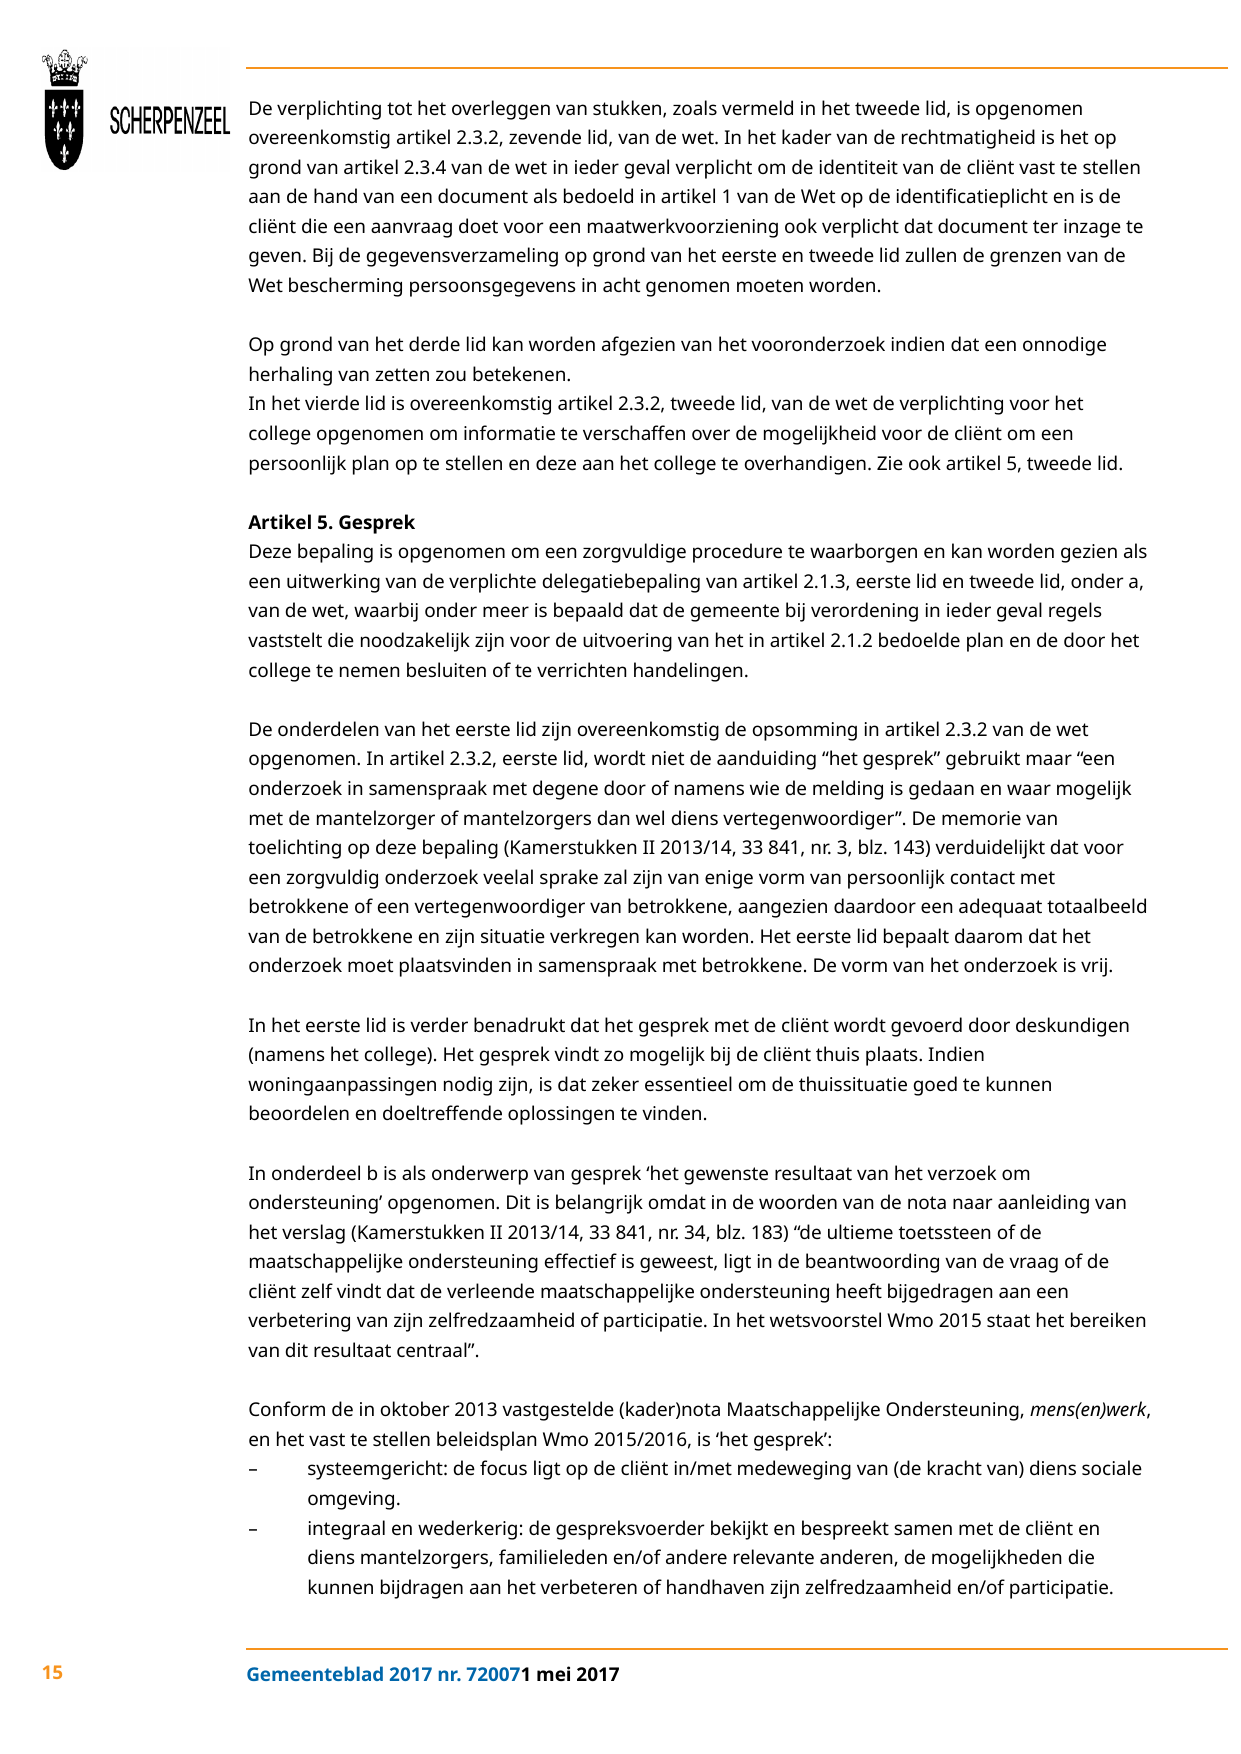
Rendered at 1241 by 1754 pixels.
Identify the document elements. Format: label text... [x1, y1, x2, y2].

text In het vierde lid is overeenkomstig artikel 2.3.2, tweede lid, van de wet de verplichting voor het college opgenomen om informatie te verschaffen over de mogelijkheid voor de cliënt om een persoonlijk plan op te stellen en deze aan het college te overhandigen. Zie ook artikel 5, tweede lid. [248, 391, 1152, 476]
text Deze bepaling is opgenomen om een zorgvuldige procedure te waarborgen en kan worden gezien als een uitwerking van de verplichte delegatiebepaling van artikel 2.1.3, eerste lid en tweede lid, onder a, van de wet, waarbij onder meer is bepaald dat de gemeente bij verordening in ieder geval regels vaststelt die noodzakelijk zijn voor de uitvoering van het in artikel 2.1.2 bedoelde plan en de door het college te nemen besluiten of te verrichten handelingen. [248, 538, 1152, 683]
text De verplichting tot het overleggen van stukken, zoals vermeld in het tweede lid, is opgenomen overeenkomstig artikel 2.3.2, zevende lid, van de wet. In het kader van de rechtmatigheid is het op grond van artikel 2.3.4 van de wet in ieder geval verplicht om de identiteit van de cliënt vast te stellen aan de hand van een document als bedoeld in artikel 1 van de Wet op de identificatieplicht en is de cliënt die een aanvraag doet voor een maatwerkvoorziening ook verplicht dat document ter inzage te geven. Bij de gegevensverzameling op grond van het eerste en tweede lid zullen de grenzen van de Wet bescherming persoonsgegevens in acht genomen moeten worden. [248, 95, 1152, 298]
list systeemgericht: de focus ligt op de cliënt in/met medeweging van (de kracht van) diens sociale omgeving. [248, 1456, 1152, 1511]
text Conform de in oktober 2013 vastgestelde (kader)nota Maatschappelijke Ondersteuning, mens(en)werk, en het vast te stellen beleidsplan Wmo 2015/2016, is ‘het gesprek’: [248, 1396, 1152, 1452]
list integraal en wederkerig: de gespreksvoerder bekijkt en bespreekt samen met de cliënt en diens mantelzorgers, familieleden en/of andere relevante anderen, de mogelijkheden die kunnen bijdragen aan het verbeteren of handhaven zijn zelfredzaamheid en/of participatie. [248, 1515, 1152, 1600]
picture [41, 47, 231, 172]
text Artikel 5. Gesprek [248, 509, 1152, 535]
text De onderdelen van het eerste lid zijn overeenkomstig de opsomming in artikel 2.3.2 van de wet opgenomen. In artikel 2.3.2, eerste lid, wordt niet de aanduiding “het gesprek” gebruikt maar “een onderzoek in samenspraak met degene door of namens wie de melding is gedaan en waar mogelijk met de mantelzorger of mantelzorgers dan wel diens vertegenwoordiger”. De memorie van toelichting op deze bepaling (Kamerstukken II 2013/14, 33 841, nr. 3, blz. 143) verduidelijkt dat voor een zorgvuldig onderzoek veelal sprake zal zijn van enige vorm van persoonlijk contact met betrokkene of een vertegenwoordiger van betrokkene, aangezien daardoor een adequaat totaalbeeld van de betrokkene en zijn situatie verkregen kan worden. Het eerste lid bepaalt daarom dat het onderzoek moet plaatsvinden in samenspraak met betrokkene. De vorm van het onderzoek is vrij. [248, 716, 1152, 978]
text Op grond van het derde lid kan worden afgezien van het vooronderzoek indien dat een onnodige herhaling van zetten zou betekenen. [248, 331, 1152, 387]
text In onderdeel b is als onderwerp van gesprek ‘het gewenste resultaat van het verzoek om ondersteuning’ opgenomen. Dit is belangrijk omdat in de woorden van de nota naar aanleiding van het verslag (Kamerstukken II 2013/14, 33 841, nr. 34, blz. 183) “de ultieme toetssteen of de maatschappelijke ondersteuning effectief is geweest, ligt in de beantwoording van de vraag of de cliënt zelf vindt dat de verleende maatschappelijke ondersteuning heeft bijgedragen aan een verbetering van zijn zelfredzaamheid of participatie. In het wetsvoorstel Wmo 2015 staat het bereiken van dit resultaat centraal”. [248, 1160, 1152, 1363]
text In het eerste lid is verder benadrukt dat het gesprek met de cliënt wordt gevoerd door deskundigen (namens het college). Het gesprek vindt zo mogelijk bij de cliënt thuis plaats. Indien woningaanpassingen nodig zijn, is dat zeker essentieel om de thuissituatie goed te kunnen beoordelen en doeltreffende oplossingen te vinden. [248, 1012, 1152, 1126]
